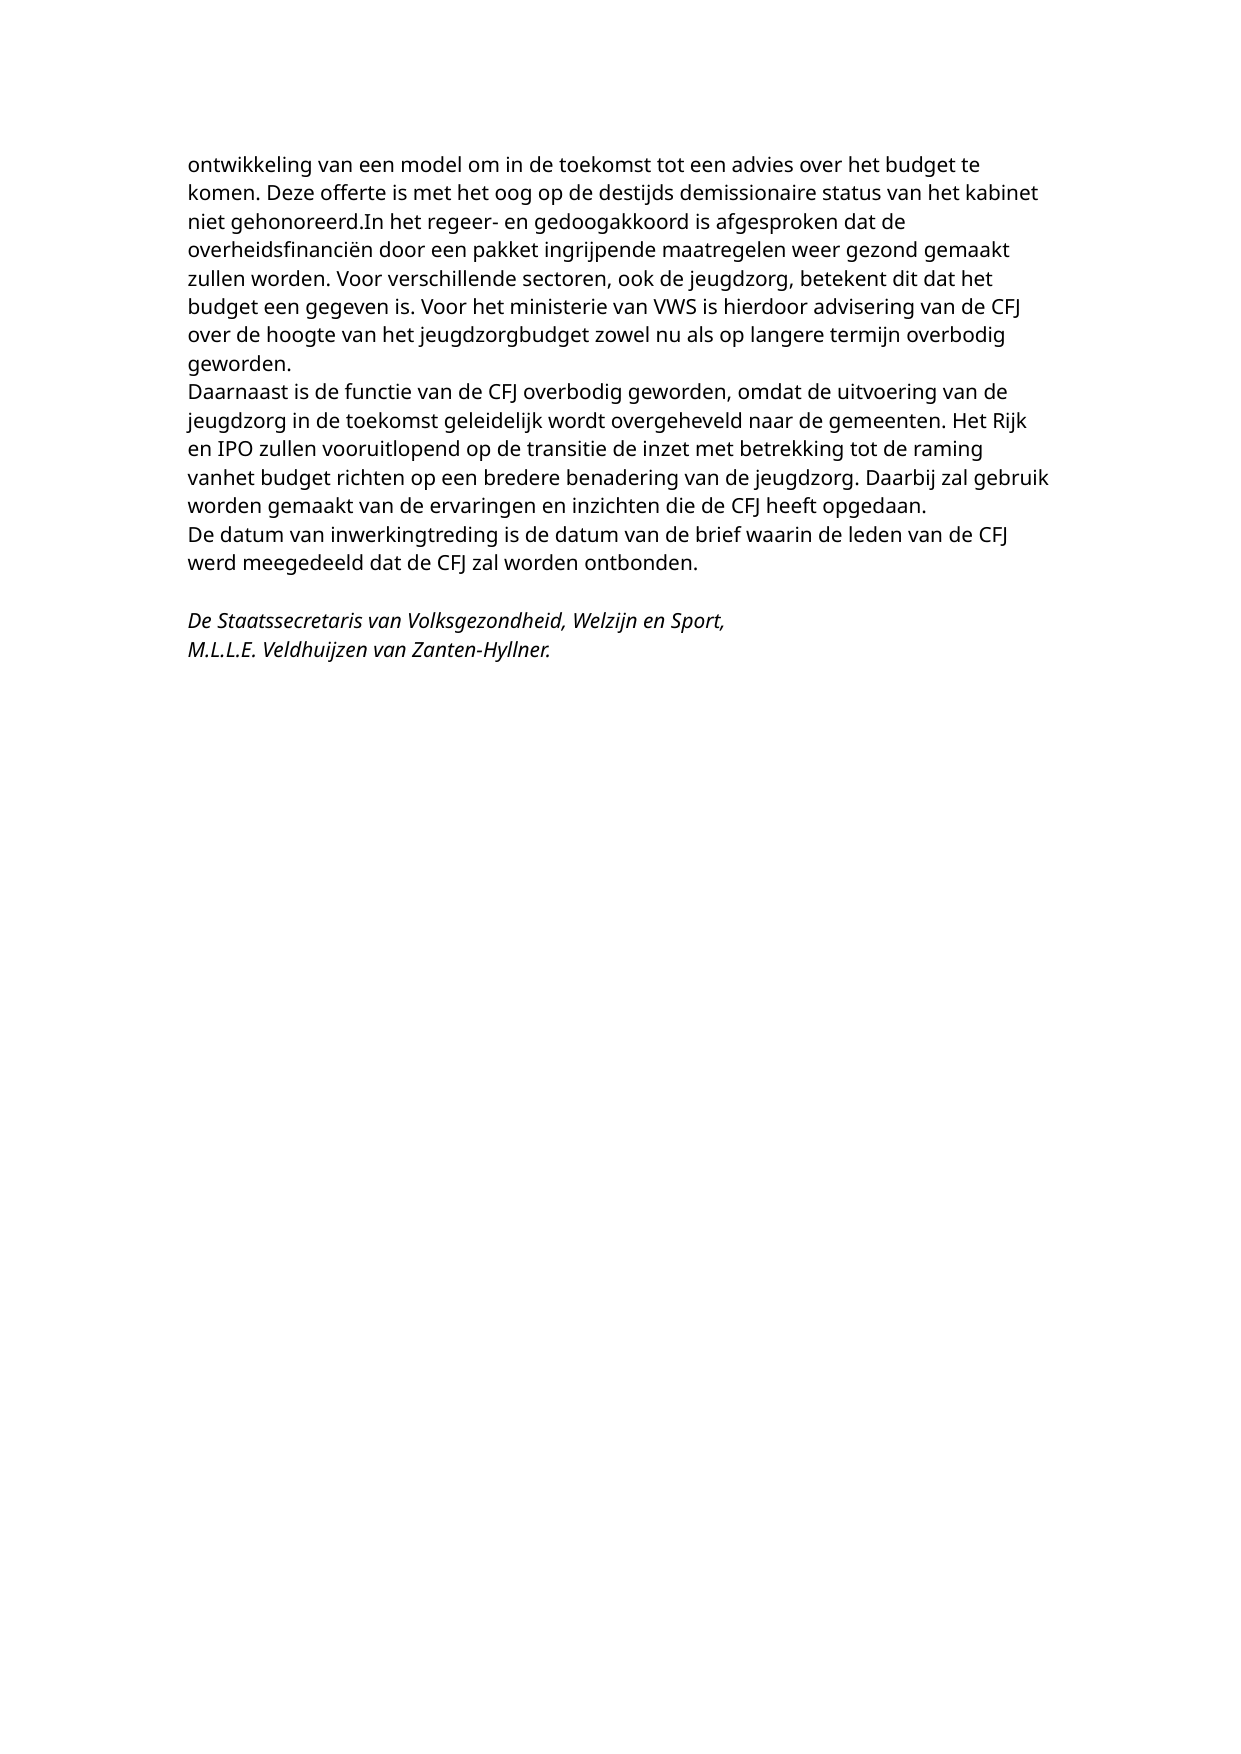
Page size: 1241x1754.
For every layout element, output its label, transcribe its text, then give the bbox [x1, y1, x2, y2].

text Daarnaast is de functie van de CFJ overbodig geworden, omdat de uitvoering van de jeugdzorg in de toekomst geleidelijk wordt overgeheveld naar de gemeenten. Het Rijk en IPO zullen vooruitlopend op de transitie de inzet met betrekking tot de raming vanhet budget richten op een bredere benadering van de jeugdzorg. Daarbij zal gebruik worden gemaakt van de ervaringen en inzichten die de CFJ heeft opgedaan. [187, 377, 1053, 520]
text De Staatssecretaris van Volksgezondheid, Welzijn en Sport, [187, 607, 1053, 635]
text De datum van inwerkingtreding is de datum van de brief waarin de leden van de CFJ werd meegedeeld dat de CFJ zal worden ontbonden. [187, 520, 1053, 577]
text ontwikkeling van een model om in de toekomst tot een advies over het budget te komen. Deze offerte is met het oog op de destijds demissionaire status van het kabinet niet gehonoreerd.In het regeer- en gedoogakkoord is afgesproken dat de overheidsfinanciën door een pakket ingrijpende maatregelen weer gezond gemaakt zullen worden. Voor verschillende sectoren, ook de jeugdzorg, betekent dit dat het budget een gegeven is. Voor het ministerie van VWS is hierdoor advisering van de CFJ over de hoogte van het jeugdzorgbudget zowel nu als op langere termijn overbodig geworden. [187, 150, 1053, 377]
text M.L.L.E. Veldhuijzen van Zanten-Hyllner. [187, 635, 1053, 663]
